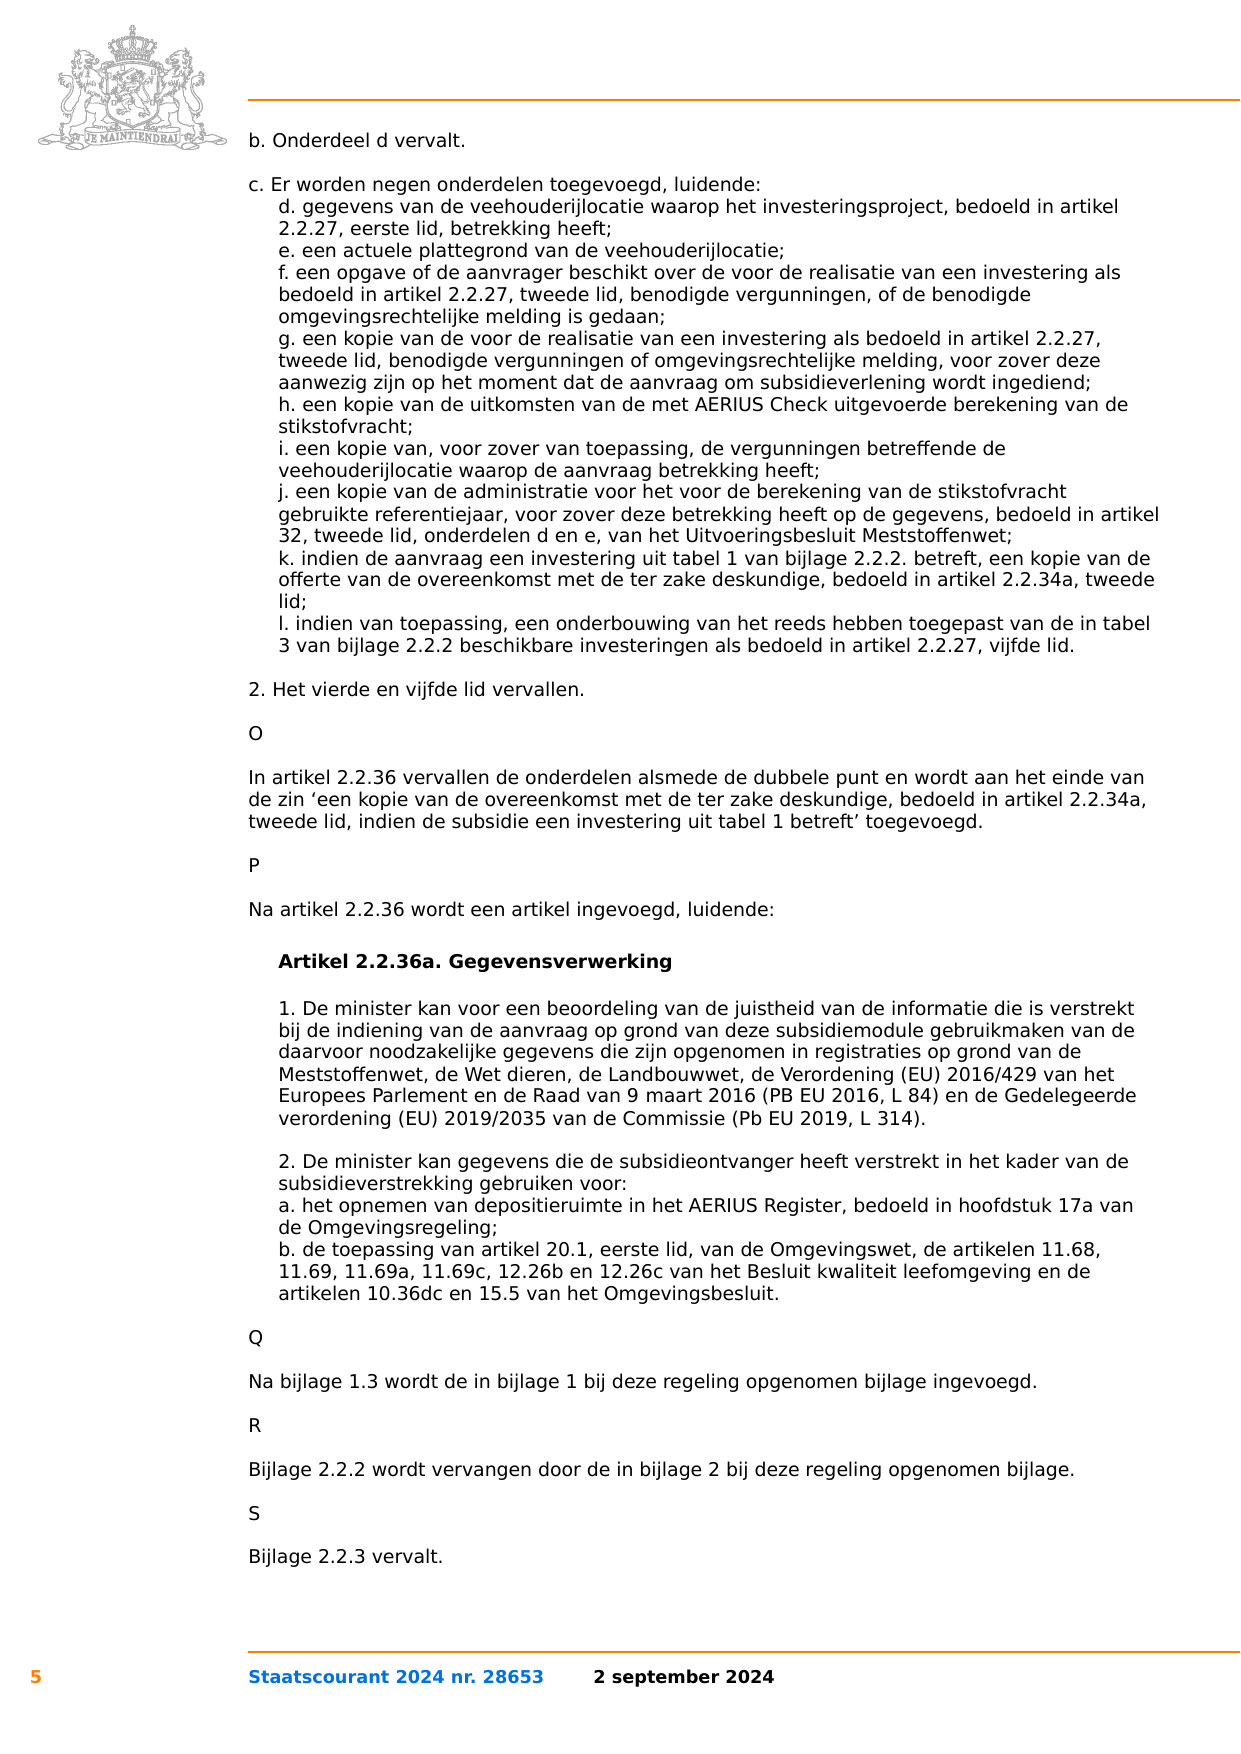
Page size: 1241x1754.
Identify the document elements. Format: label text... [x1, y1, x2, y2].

text c. Er worden negen onderdelen toegevoegd, luidende: [248, 174, 1163, 196]
text R [248, 1415, 1163, 1437]
text d. gegevens van de veehouderijlocatie waarop het investeringsproject, bedoeld in artikel 2.2.27, eerste lid, betrekking heeft; [278, 196, 1163, 240]
text h. een kopie van de uitkomsten van de met AERIUS Check uitgevoerde berekening van de stikstofvracht; [278, 393, 1163, 437]
text Na bijlage 1.3 wordt de in bijlage 1 bij deze regeling opgenomen bijlage ingevoegd. [248, 1371, 1163, 1393]
text j. een kopie van de administratie voor het voor de berekening van de stikstofvracht gebruikte referentiejaar, voor zover deze betrekking heeft op de gegevens, bedoeld in artikel 32, tweede lid, onderdelen d en e, van het Uitvoeringsbesluit Meststoffenwet; [278, 481, 1163, 547]
text In artikel 2.2.36 vervallen de onderdelen alsmede de dubbele punt en wordt aan het einde van de zin ‘een kopie van de overeenkomst met de ter zake deskundige, bedoeld in artikel 2.2.34a, tweede lid, indien de subsidie een investering uit tabel 1 betreft’ toegevoegd. [248, 767, 1163, 833]
text b. Onderdeel d vervalt. [248, 130, 1163, 152]
text e. een actuele plattegrond van de veehouderijlocatie; [278, 240, 1163, 262]
text Na artikel 2.2.36 wordt een artikel ingevoegd, luidende: [248, 898, 1163, 921]
text O [248, 723, 1163, 745]
text Bijlage 2.2.2 wordt vervangen door de in bijlage 2 bij deze regeling opgenomen bijlage. [248, 1458, 1163, 1481]
text P [248, 855, 1163, 877]
picture [38, 25, 227, 150]
text l. indien van toepassing, een onderbouwing van het reeds hebben toegepast van de in tabel 3 van bijlage 2.2.2 beschikbare investeringen als bedoeld in artikel 2.2.27, vijfde lid. [278, 613, 1163, 657]
subtitle Artikel 2.2.36a. Gegevensverwerking [278, 951, 1163, 972]
text 1. De minister kan voor een beoordeling van de juistheid van de informatie die is verstrekt bij de indiening van de aanvraag op grond van deze subsidiemodule gebruikmaken van de daarvoor noodzakelijke gegevens die zijn opgenomen in registraties op grond van de Meststoffenwet, de Wet dieren, de Landbouwwet, de Verordening (EU) 2016/429 van het Europees Parlement en de Raad van 9 maart 2016 (PB EU 2016, L 84) en de Gedelegeerde verordening (EU) 2019/2035 van de Commissie (Pb EU 2019, L 314). [278, 997, 1163, 1129]
text 2. De minister kan gegevens die de subsidieontvanger heeft verstrekt in het kader van de subsidieverstrekking gebruiken voor: [278, 1151, 1163, 1195]
text Q [248, 1327, 1163, 1349]
text g. een kopie van de voor de realisatie van een investering als bedoeld in artikel 2.2.27, tweede lid, benodigde vergunningen of omgevingsrechtelijke melding, voor zover deze aanwezig zijn op het moment dat de aanvraag om subsidieverlening wordt ingediend; [278, 328, 1163, 393]
text a. het opnemen van depositieruimte in het AERIUS Register, bedoeld in hoofdstuk 17a van de Omgevingsregeling; [278, 1195, 1163, 1239]
text k. indien de aanvraag een investering uit tabel 1 van bijlage 2.2.2. betreft, een kopie van de offerte van de overeenkomst met de ter zake deskundige, bedoeld in artikel 2.2.34a, tweede lid; [278, 547, 1163, 613]
text i. een kopie van, voor zover van toepassing, de vergunningen betreffende de veehouderijlocatie waarop de aanvraag betrekking heeft; [278, 437, 1163, 481]
text S [248, 1502, 1163, 1524]
text b. de toepassing van artikel 20.1, eerste lid, van de Omgevingswet, de artikelen 11.68, 11.69, 11.69a, 11.69c, 12.26b en 12.26c van het Besluit kwaliteit leefomgeving en de artikelen 10.36dc en 15.5 van het Omgevingsbesluit. [278, 1239, 1163, 1305]
text 2. Het vierde en vijfde lid vervallen. [248, 679, 1163, 701]
text f. een opgave of de aanvrager beschikt over de voor de realisatie van een investering als bedoeld in artikel 2.2.27, tweede lid, benodigde vergunningen, of de benodigde omgevingsrechtelijke melding is gedaan; [278, 262, 1163, 328]
text Bijlage 2.2.3 vervalt. [248, 1546, 1163, 1568]
